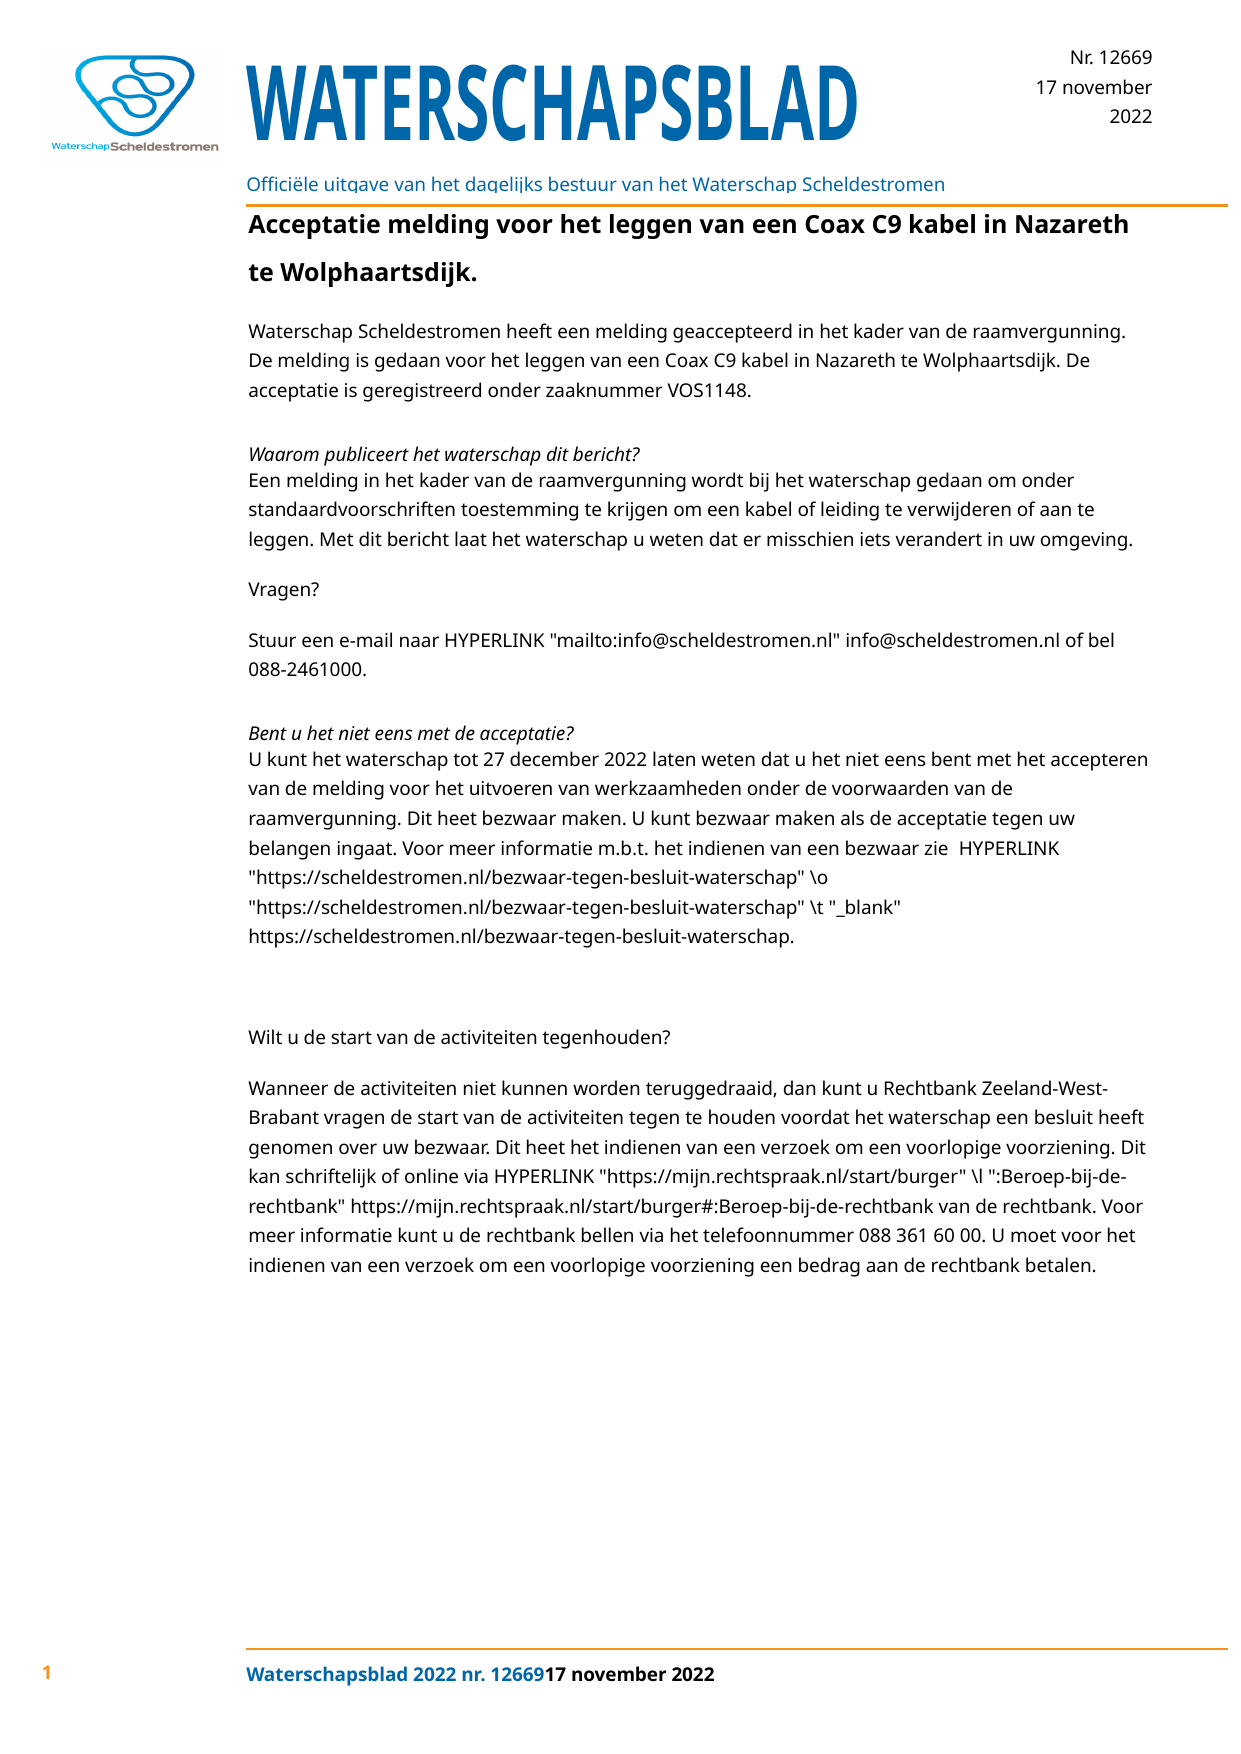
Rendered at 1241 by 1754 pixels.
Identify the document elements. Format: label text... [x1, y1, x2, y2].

text Bent u het niet eens met de acceptatie? [248, 720, 1152, 746]
text U kunt het waterschap tot 27 december 2022 laten weten dat u het niet eens bent met het accepteren van de melding voor het uitvoeren van werkzaamheden onder de voorwaarden van de raamvergunning. Dit heet bezwaar maken. U kunt bezwaar maken als de acceptatie tegen uw belangen ingaat. Voor meer informatie m.b.t. het indienen van een bezwaar zie HYPERLINK "https://scheldestromen.nl/bezwaar-tegen-besluit-waterschap" \o "https://scheldestromen.nl/bezwaar-tegen-besluit-waterschap" \t "_blank" https://scheldestromen.nl/bezwaar-tegen-besluit-waterschap. [248, 746, 1152, 949]
text Waarom publiceert het waterschap dit bericht? [248, 441, 1152, 467]
text Wanneer de activiteiten niet kunnen worden teruggedraaid, dan kunt u Rechtbank Zeeland-West-Brabant vragen de start van de activiteiten tegen te houden voordat het waterschap een besluit heeft genomen over uw bezwaar. Dit heet het indienen van een verzoek om een voorlopige voorziening. Dit kan schriftelijk of online via HYPERLINK "https://mijn.rechtspraak.nl/start/burger" \l ":Beroep-bij-de-rechtbank" https://mijn.rechtspraak.nl/start/burger#:Beroep-bij-de-rechtbank van de rechtbank. Voor meer informatie kunt u de rechtbank bellen via het telefoonnummer 088 361 60 00. U moet voor het indienen van een verzoek om een voorlopige voorziening een bedrag aan de rechtbank betalen. [248, 1075, 1152, 1278]
text Wilt u de start van de activiteiten tegenhouden? [248, 1024, 1152, 1050]
text Vragen? [248, 576, 1152, 602]
text Acceptatie melding voor het leggen van een Coax C9 kabel in Nazareth te Wolphaartsdijk. [248, 207, 1152, 288]
picture [41, 47, 231, 172]
text Een melding in het kader van de raamvergunning wordt bij het waterschap gedaan om onder standaardvoorschriften toestemming te krijgen om een kabel of leiding te verwijderen of aan te leggen. Met dit bericht laat het waterschap u weten dat er misschien iets verandert in uw omgeving. [248, 467, 1152, 552]
text Waterschap Scheldestromen heeft een melding geaccepteerd in het kader van de raamvergunning. De melding is gedaan voor het leggen van een Coax C9 kabel in Nazareth te Wolphaartsdijk. De acceptatie is geregistreerd onder zaaknummer VOS1148. [248, 318, 1152, 403]
text Stuur een e-mail naar HYPERLINK "mailto:info@scheldestromen.nl" info@scheldestromen.nl of bel 088-2461000. [248, 627, 1152, 682]
